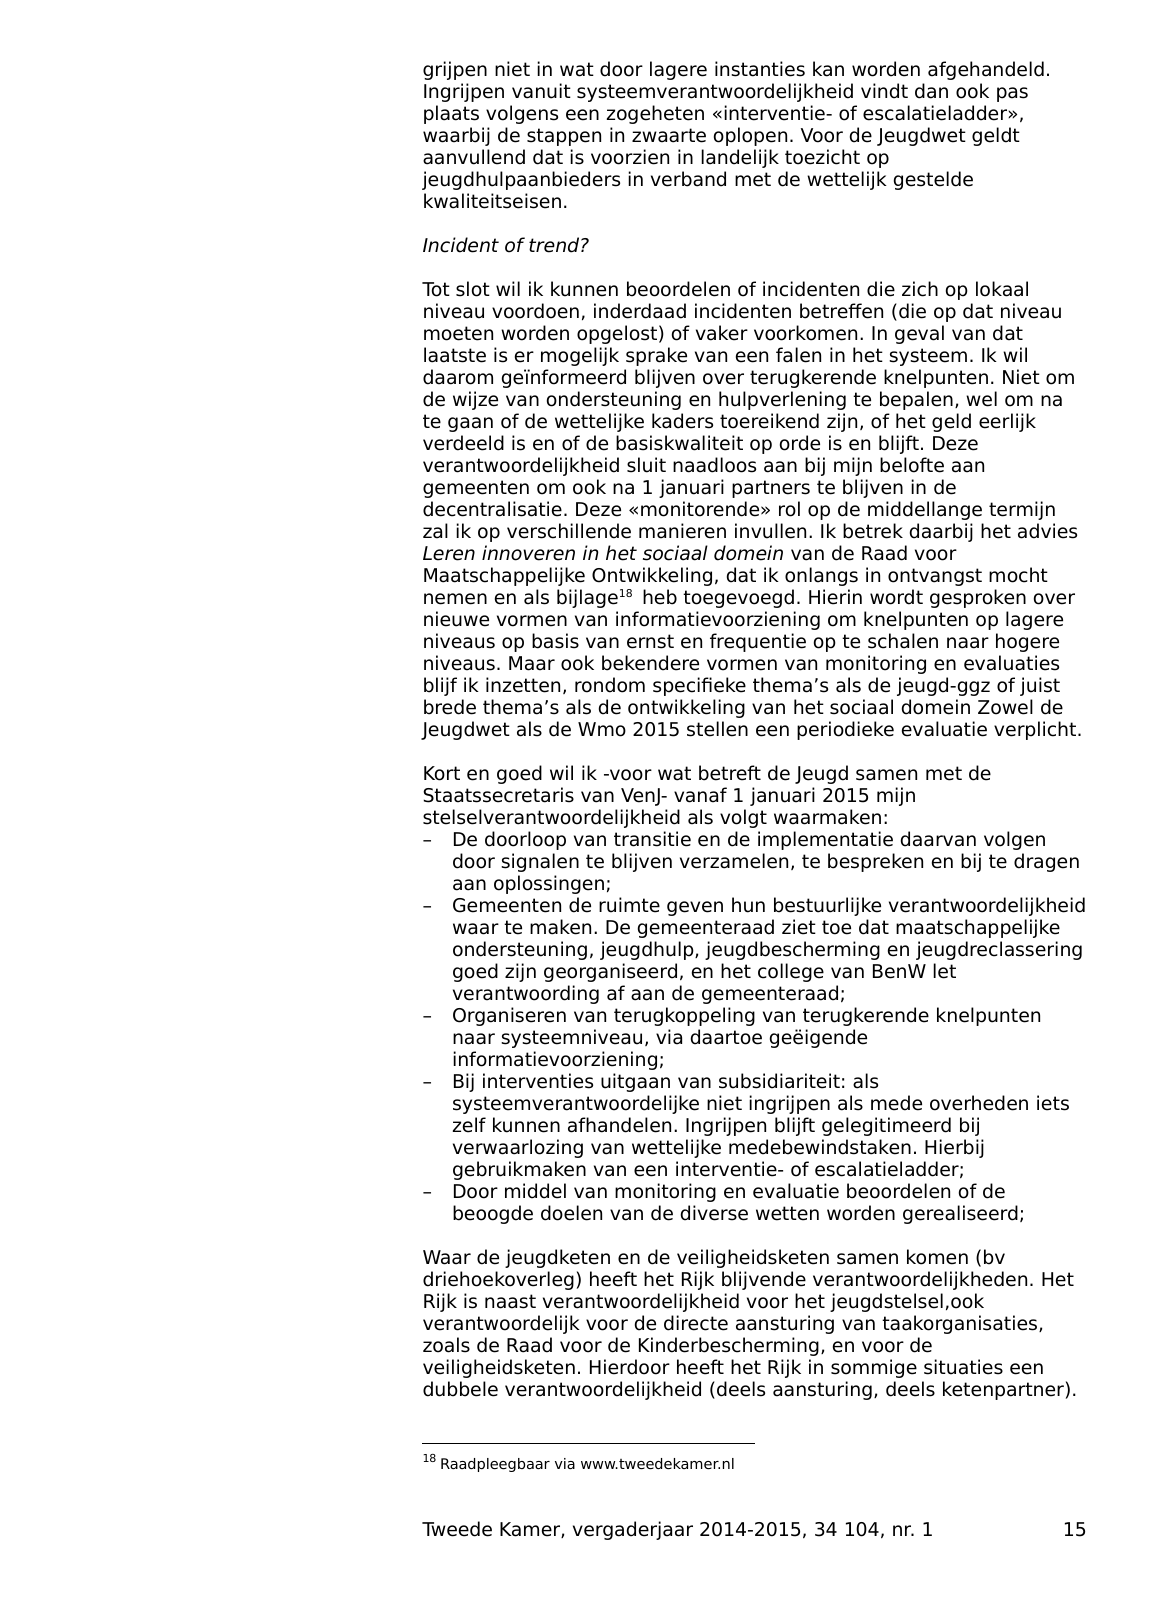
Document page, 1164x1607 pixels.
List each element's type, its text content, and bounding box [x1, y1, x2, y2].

text Waar de jeugdketen en de veiligheidsketen samen komen (bv driehoekoverleg) heeft het Rijk blijvende verantwoordelijkheden. Het Rijk is naast verantwoordelijkheid voor het jeugdstelsel,ook verantwoordelijk voor de directe aansturing van taakorganisaties, zoals de Raad voor de Kinderbescherming, en voor de veiligheidsketen. Hierdoor heeft het Rijk in sommige situaties een dubbele verantwoordelijkheid (deels aansturing, deels ketenpartner). [422, 1247, 1087, 1401]
text grijpen niet in wat door lagere instanties kan worden afgehandeld. Ingrijpen vanuit systeemverantwoordelijkheid vindt dan ook pas plaats volgens een zogeheten «interventie- of escalatieladder», waarbij de stappen in zwaarte oplopen. Voor de Jeugdwet geldt aanvullend dat is voorzien in landelijk toezicht op jeugdhulpaanbieders in verband met de wettelijk gestelde kwaliteitseisen. [422, 59, 1087, 213]
text – Gemeenten de ruimte geven hun bestuurlijke verantwoordelijkheid waar te maken. De gemeenteraad ziet toe dat maatschappelijke ondersteuning, jeugdhulp, jeugdbescherming en jeugdreclassering goed zijn georganiseerd, en het college van BenW let verantwoording af aan de gemeenteraad; [422, 895, 1087, 1005]
text Raadpleegbaar via www.tweedekamer.nl [422, 1452, 1087, 1474]
text – De doorloop van transitie en de implementatie daarvan volgen door signalen te blijven verzamelen, te bespreken en bij te dragen aan oplossingen; [422, 829, 1087, 895]
text – Bij interventies uitgaan van subsidiariteit: als systeemverantwoordelijke niet ingrijpen als mede overheden iets zelf kunnen afhandelen. Ingrijpen blijft gelegitimeerd bij verwaarlozing van wettelijke medebewindstaken. Hierbij gebruikmaken van een interventie- of escalatieladder; [422, 1071, 1087, 1181]
text – Door middel van monitoring en evaluatie beoordelen of de beoogde doelen van de diverse wetten worden gerealiseerd; [422, 1181, 1087, 1224]
subtitle Incident of trend? [422, 235, 1087, 257]
text Kort en goed wil ik -voor wat betreft de Jeugd samen met de Staatssecretaris van VenJ- vanaf 1 januari 2015 mijn stelselverantwoordelijkheid als volgt waarmaken: [422, 763, 1087, 829]
text Tot slot wil ik kunnen beoordelen of incidenten die zich op lokaal niveau voordoen, inderdaad incidenten betreffen (die op dat niveau moeten worden opgelost) of vaker voorkomen. In geval van dat laatste is er mogelijk sprake van een falen in het systeem. Ik wil daarom geïnformeerd blijven over terugkerende knelpunten. Niet om de wijze van ondersteuning en hulpverlening te bepalen, wel om na te gaan of de wettelijke kaders toereikend zijn, of het geld eerlijk verdeeld is en of de basiskwaliteit op orde is en blijft. Deze verantwoordelijkheid sluit naadloos aan bij mijn belofte aan gemeenten om ook na 1 januari partners te blijven in de decentralisatie. Deze «monitorende» rol op de middellange termijn zal ik op verschillende manieren invullen. Ik betrek daarbij het advies Leren innoveren in het sociaal domein van de Raad voor Maatschappelijke Ontwikkeling, dat ik onlangs in ontvangst mocht nemen en als bijlage heb toegevoegd. Hierin wordt gesproken over nieuwe vormen van informatievoorziening om knelpunten op lagere niveaus op basis van ernst en frequentie op te schalen naar hogere niveaus. Maar ook bekendere vormen van monitoring en evaluaties blijf ik inzetten, rondom specifieke thema’s als de jeugd-ggz of juist brede thema’s als de ontwikkeling van het sociaal domein Zowel de Jeugdwet als de Wmo 2015 stellen een periodieke evaluatie verplicht. [422, 279, 1087, 741]
text – Organiseren van terugkoppeling van terugkerende knelpunten naar systeemniveau, via daartoe geëigende informatievoorziening; [422, 1005, 1087, 1071]
